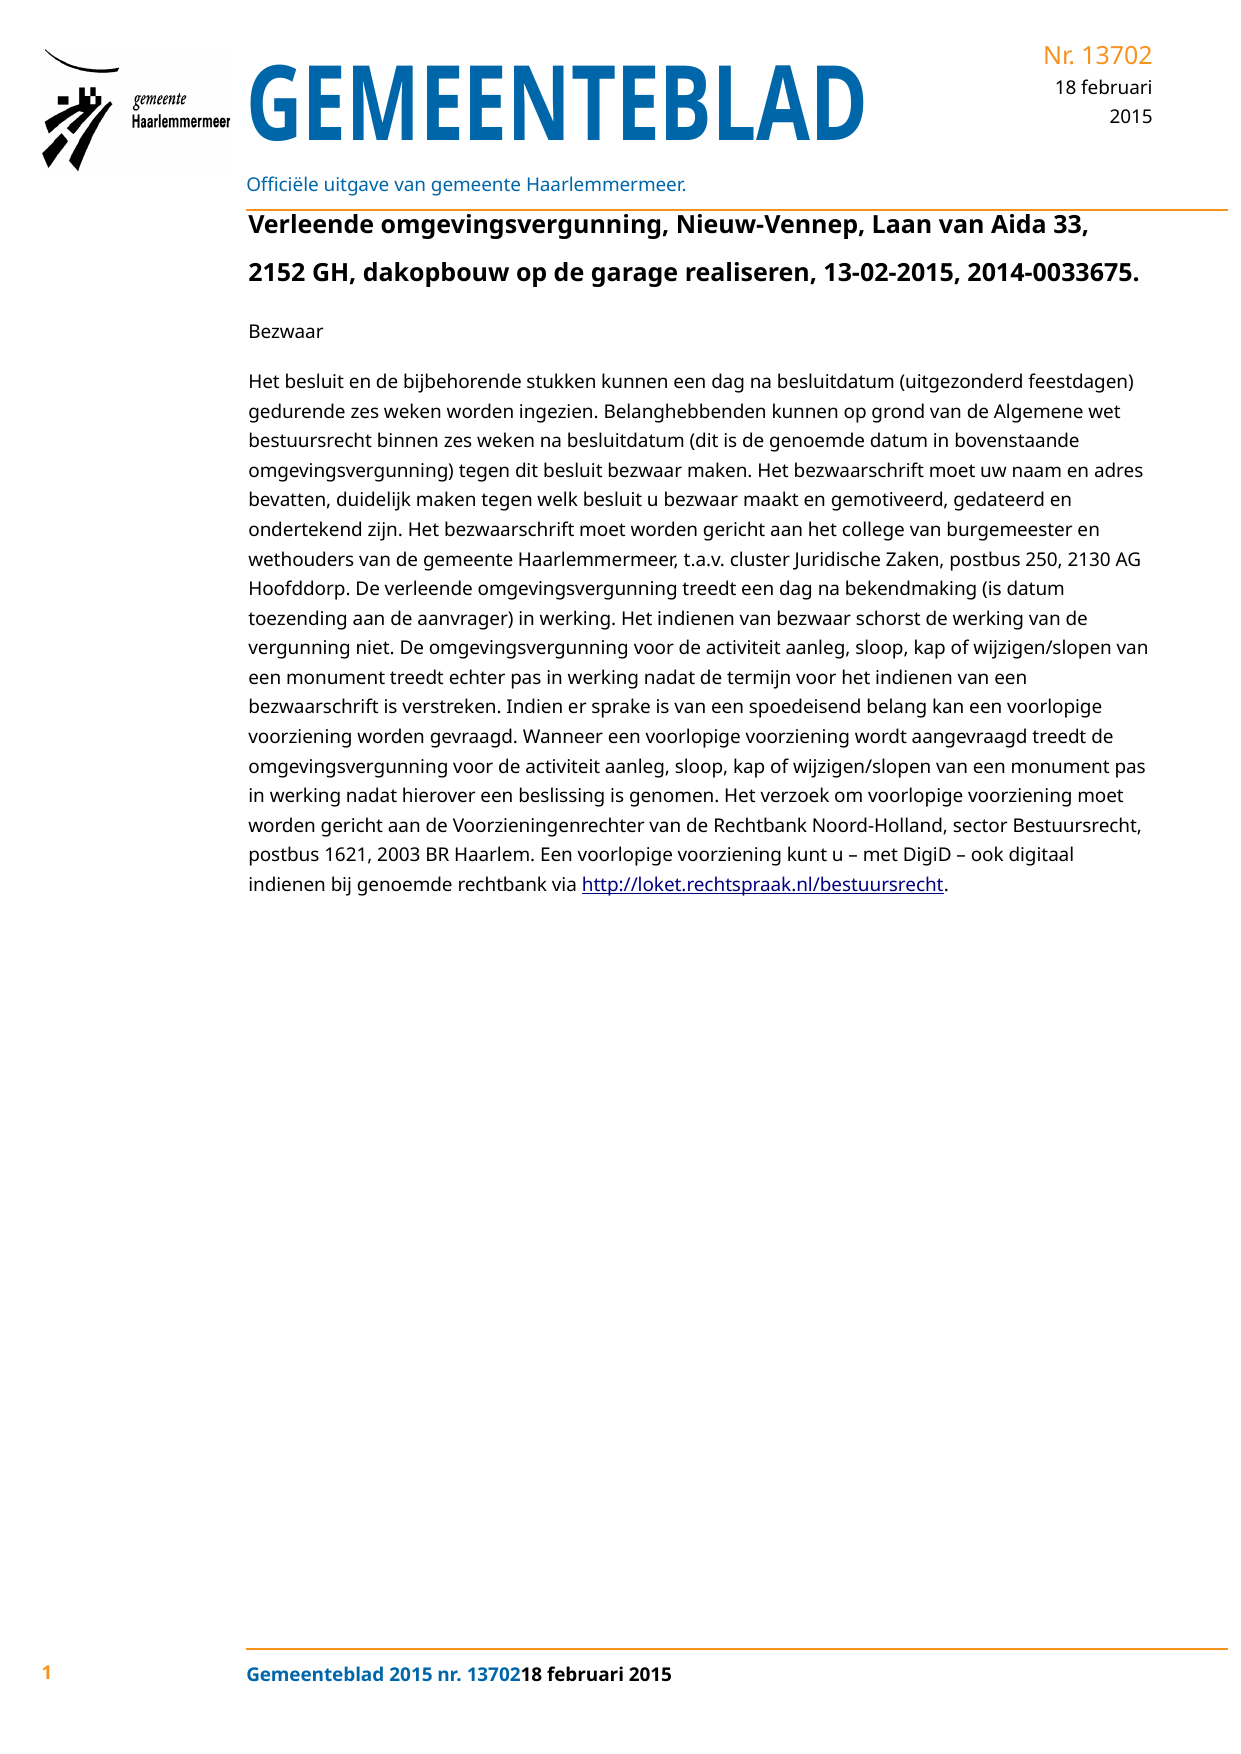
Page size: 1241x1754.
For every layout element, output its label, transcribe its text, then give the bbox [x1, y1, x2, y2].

text Verleende omgevingsvergunning, Nieuw-Vennep, Laan van Aida 33, 2152 GH, dakopbouw op de garage realiseren, 13-02-2015, 2014-0033675. [248, 211, 1152, 288]
text Bezwaar [248, 318, 1152, 344]
text Het besluit en de bijbehorende stukken kunnen een dag na besluitdatum (uitgezonderd feestdagen) gedurende zes weken worden ingezien. Belanghebbenden kunnen op grond van de Algemene wet bestuursrecht binnen zes weken na besluitdatum (dit is de genoemde datum in bovenstaande omgevingsvergunning) tegen dit besluit bezwaar maken. Het bezwaarschrift moet uw naam en adres bevatten, duidelijk maken tegen welk besluit u bezwaar maakt en gemotiveerd, gedateerd en ondertekend zijn. Het bezwaarschrift moet worden gericht aan het college van burgemeester en wethouders van de gemeente Haarlemmermeer, t.a.v. cluster Juridische Zaken, postbus 250, 2130 AG Hoofddorp. De verleende omgevingsvergunning treedt een dag na bekendmaking (is datum toezending aan de aanvrager) in werking. Het indienen van bezwaar schorst de werking van de vergunning niet. De omgevingsvergunning voor de activiteit aanleg, sloop, kap of wijzigen/slopen van een monument treedt echter pas in werking nadat de termijn voor het indienen van een bezwaarschrift is verstreken. Indien er sprake is van een spoedeisend belang kan een voorlopige voorziening worden gevraagd. Wanneer een voorlopige voorziening wordt aangevraagd treedt de omgevingsvergunning voor de activiteit aanleg, sloop, kap of wijzigen/slopen van een monument pas in werking nadat hierover een beslissing is genomen. Het verzoek om voorlopige voorziening moet worden gericht aan de Voorzieningenrechter van de Rechtbank Noord-Holland, sector Bestuursrecht, postbus 1621, 2003 BR Haarlem. Een voorlopige voorziening kunt u – met DigiD – ook digitaal indienen bij genoemde rechtbank via http://loket.rechtspraak.nl/bestuursrecht. [248, 368, 1152, 897]
picture [41, 47, 231, 172]
